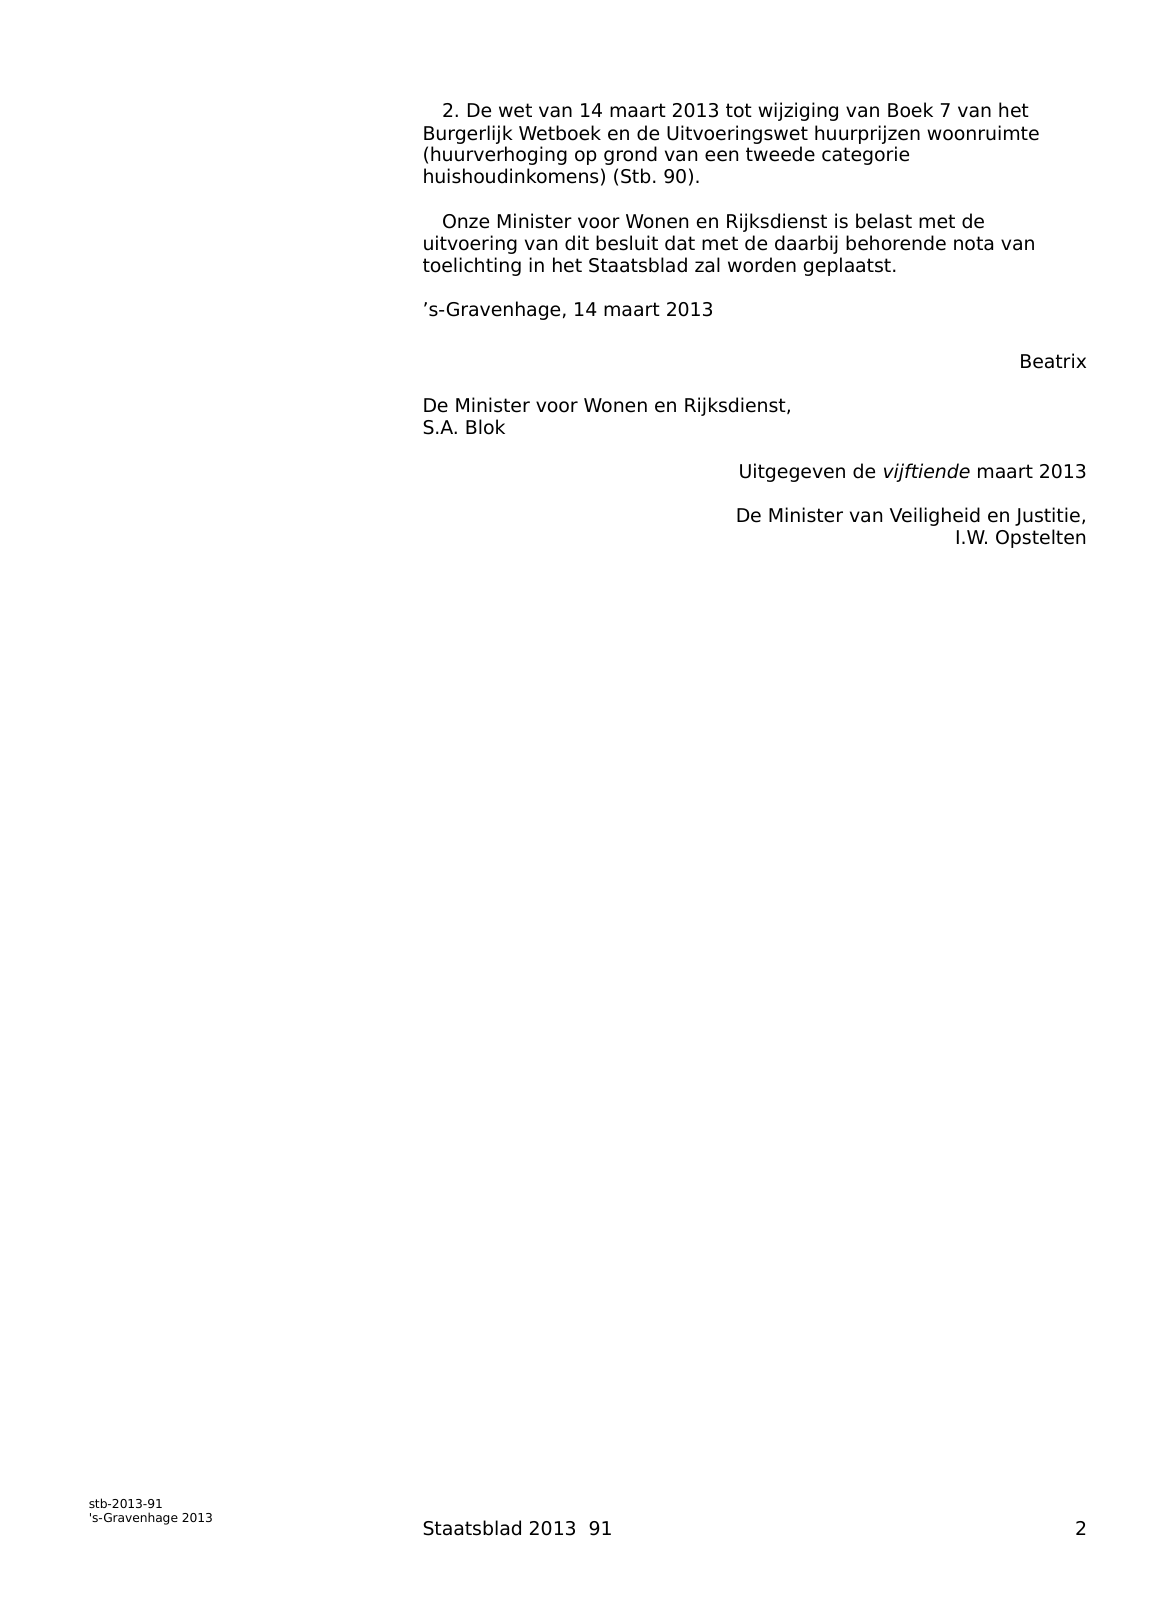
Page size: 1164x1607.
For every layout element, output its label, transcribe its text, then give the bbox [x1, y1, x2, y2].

text ’s-Gravenhage, 14 maart 2013 [422, 299, 1087, 321]
text 2. De wet van 14 maart 2013 tot wijziging van Boek 7 van het Burgerlijk Wetboek en de Uitvoeringswet huurprijzen woonruimte (huurverhoging op grond van een tweede categorie huishoudinkomens) (Stb. 90). [422, 100, 1087, 188]
text Uitgegeven de vijftiende maart 2013 [422, 461, 1087, 483]
text De Minister van Veiligheid en Justitie, I.W. Opstelten [422, 505, 1087, 549]
text De Minister voor Wonen en Rijksdienst, S.A. Blok [422, 395, 1087, 439]
text Onze Minister voor Wonen en Rijksdienst is belast met de uitvoering van dit besluit dat met de daarbij behorende nota van toelichting in het Staatsblad zal worden geplaatst. [422, 211, 1087, 276]
text 's-Gravenhage 2013 [88, 1511, 323, 1525]
text stb-2013-91 [88, 1497, 323, 1511]
text Beatrix [422, 351, 1087, 373]
